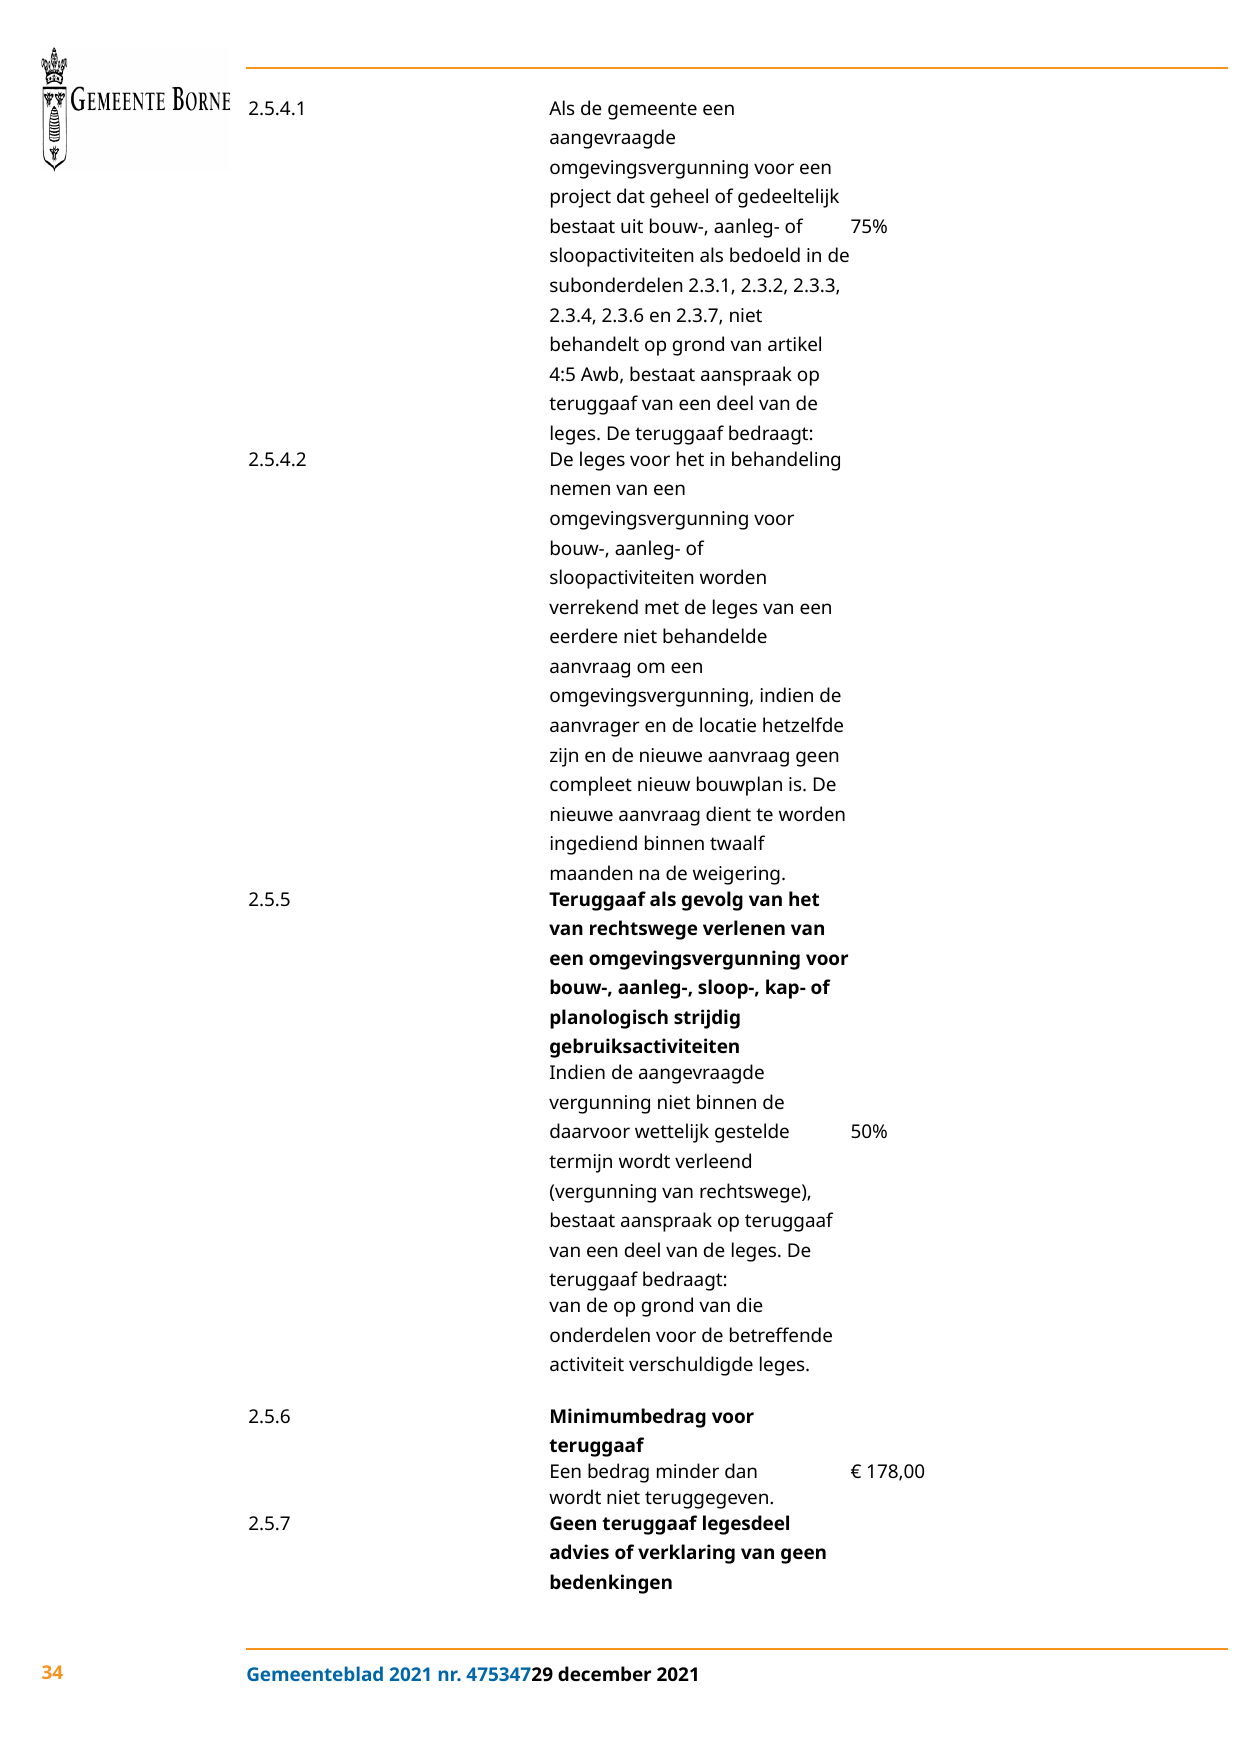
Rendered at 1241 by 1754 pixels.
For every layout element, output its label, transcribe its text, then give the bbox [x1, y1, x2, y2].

table_cell [850, 1403, 1152, 1458]
table_cell De leges voor het in behandeling nemen van een omgevingsvergunning voor bouw-, aanleg- of sloopactiviteiten worden verrekend met de leges van een eerdere niet behandelde aanvraag om een omgevingsvergunning, indien de aanvrager en de locatie hetzelfde zijn en de nieuwe aanvraag geen compleet nieuw bouwplan is. De nieuwe aanvraag dient te worden ingediend binnen twaalf maanden na de weigering. [549, 446, 850, 886]
table_cell 2.5.7 [248, 1510, 549, 1594]
table_cell [248, 1292, 549, 1377]
picture [41, 47, 231, 172]
table_cell € 178,00 [850, 1458, 1152, 1484]
table_cell [850, 446, 1152, 886]
table_cell [248, 1060, 549, 1292]
table_cell Minimumbedrag voor teruggaaf [549, 1403, 850, 1458]
table_cell [850, 1484, 1152, 1510]
table_cell wordt niet teruggegeven. [549, 1484, 850, 1510]
table_cell 2.5.4.2 [248, 446, 549, 886]
table_cell [248, 1484, 549, 1510]
table_cell 2.5.6 [248, 1403, 549, 1458]
table_cell 75% [850, 95, 1152, 446]
table_cell Teruggaaf als gevolg van het van rechtswege verlenen van een omgevingsvergunning voor bouw-, aanleg-, sloop-, kap- of planologisch strijdig gebruiksactiviteiten [549, 886, 850, 1059]
table_cell [248, 1458, 549, 1484]
table_cell 2.5.4.1 [248, 95, 549, 446]
table_cell [850, 1292, 1152, 1377]
table_cell 50% [850, 1060, 1152, 1292]
table_cell [850, 1510, 1152, 1594]
table_cell [549, 1377, 850, 1403]
table_cell [850, 886, 1152, 1059]
table_cell 2.5.5 [248, 886, 549, 1059]
table_cell [850, 1377, 1152, 1403]
table_cell Een bedrag minder dan [549, 1458, 850, 1484]
table_cell van de op grond van die onderdelen voor de betreffende activiteit verschuldigde leges. [549, 1292, 850, 1377]
table_cell Als de gemeente een aangevraagde omgevingsvergunning voor een project dat geheel of gedeeltelijk bestaat uit bouw-, aanleg- of sloopactiviteiten als bedoeld in de subonderdelen 2.3.1, 2.3.2, 2.3.3, 2.3.4, 2.3.6 en 2.3.7, niet behandelt op grond van artikel 4:5 Awb, bestaat aanspraak op teruggaaf van een deel van de leges. De teruggaaf bedraagt: [549, 95, 850, 446]
table_cell [248, 1377, 549, 1403]
table_cell Indien de aangevraagde vergunning niet binnen de daarvoor wettelijk gestelde termijn wordt verleend (vergunning van rechtswege), bestaat aanspraak op teruggaaf van een deel van de leges. De teruggaaf bedraagt: [549, 1060, 850, 1292]
table_cell Geen teruggaaf legesdeel advies of verklaring van geen bedenkingen [549, 1510, 850, 1594]
